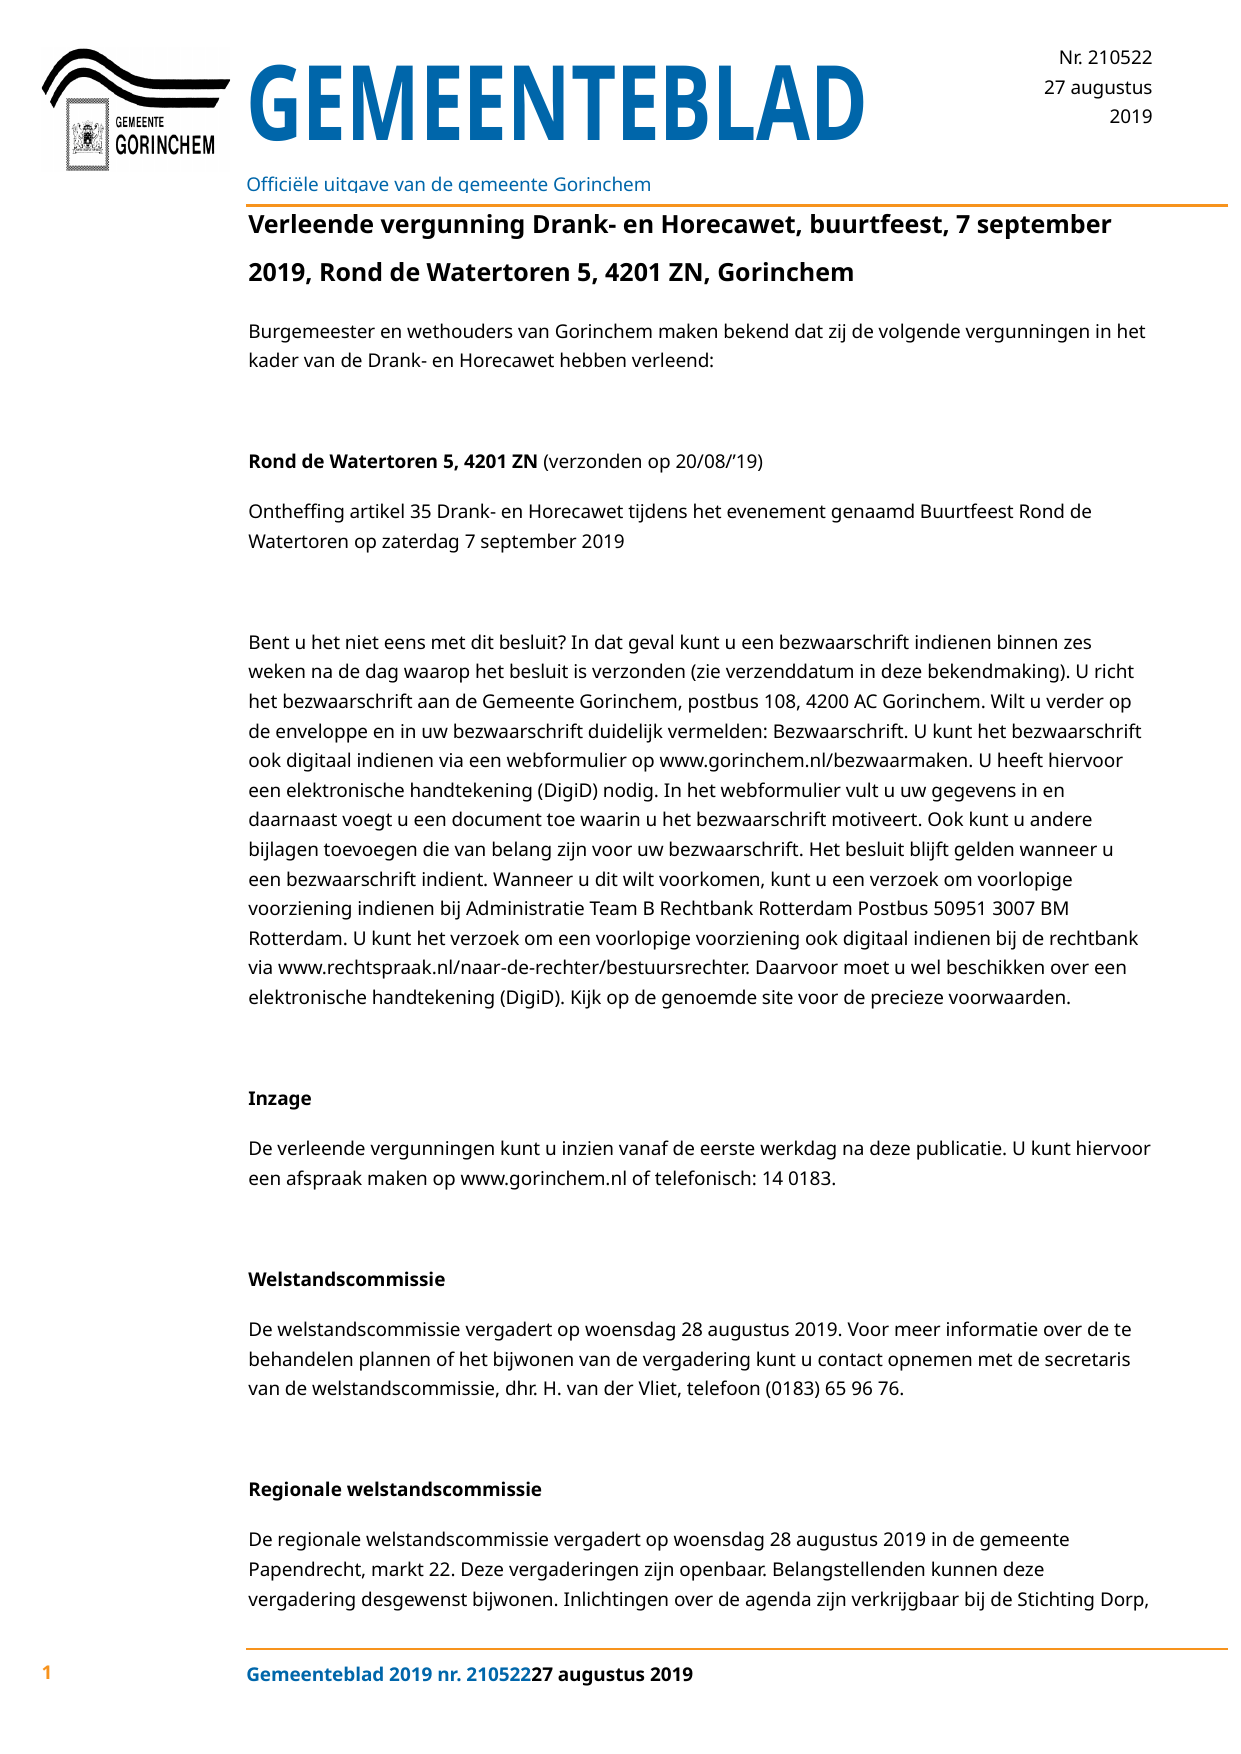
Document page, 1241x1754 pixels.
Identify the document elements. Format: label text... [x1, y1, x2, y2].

text De verleende vergunningen kunt u inzien vanaf de eerste werkdag na deze publicatie. U kunt hiervoor een afspraak maken op www.gorinchem.nl of telefonisch: 14 0183. [248, 1135, 1152, 1191]
text Bent u het niet eens met dit besluit? In dat geval kunt u een bezwaarschrift indienen binnen zes weken na de dag waarop het besluit is verzonden (zie verzenddatum in deze bekendmaking). U richt het bezwaarschrift aan de Gemeente Gorinchem, postbus 108, 4200 AC Gorinchem. Wilt u verder op de enveloppe en in uw bezwaarschrift duidelijk vermelden: Bezwaarschrift. U kunt het bezwaarschrift ook digitaal indienen via een webformulier op www.gorinchem.nl/bezwaarmaken. U heeft hiervoor een elektronische handtekening (DigiD) nodig. In het webformulier vult u uw gegevens in en daarnaast voegt u een document toe waarin u het bezwaarschrift motiveert. Ook kunt u andere bijlagen toevoegen die van belang zijn voor uw bezwaarschrift. Het besluit blijft gelden wanneer u een bezwaarschrift indient. Wanneer u dit wilt voorkomen, kunt u een verzoek om voorlopige voorziening indienen bij Administratie Team B Rechtbank Rotterdam Postbus 50951 3007 BM Rotterdam. U kunt het verzoek om een voorlopige voorziening ook digitaal indienen bij de rechtbank via www.rechtspraak.nl/naar-de-rechter/bestuursrechter. Daarvoor moet u wel beschikken over een elektronische handtekening (DigiD). Kijk op de genoemde site voor de precieze voorwaarden. [248, 629, 1152, 1010]
picture [41, 47, 231, 172]
text Regionale welstandscommissie [248, 1476, 1152, 1502]
text Welstandscommissie [248, 1266, 1152, 1292]
text Ontheffing artikel 35 Drank- en Horecawet tijdens het evenement genaamd Buurtfeest Rond de Watertoren op zaterdag 7 september 2019 [248, 499, 1152, 554]
text De regionale welstandscommissie vergadert op woensdag 28 augustus 2019 in de gemeente Papendrecht, markt 22. Deze vergaderingen zijn openbaar. Belangstellenden kunnen deze vergadering desgewenst bijwonen. Inlichtingen over de agenda zijn verkrijgbaar bij de Stichting Dorp, [248, 1527, 1152, 1612]
text Rond de Watertoren 5, 4201 ZN (verzonden op 20/08/’19) [248, 448, 1152, 474]
text Inzage [248, 1085, 1152, 1111]
text De welstandscommissie vergadert op woensdag 28 augustus 2019. Voor meer informatie over de te behandelen plannen of het bijwonen van de vergadering kunt u contact opnemen met de secretaris van de welstandscommissie, dhr. H. van der Vliet, telefoon (0183) 65 96 76. [248, 1316, 1152, 1401]
text Burgemeester en wethouders van Gorinchem maken bekend dat zij de volgende vergunningen in het kader van de Drank- en Horecawet hebben verleend: [248, 318, 1152, 373]
text Verleende vergunning Drank- en Horecawet, buurtfeest, 7 september 2019, Rond de Watertoren 5, 4201 ZN, Gorinchem [248, 207, 1152, 288]
